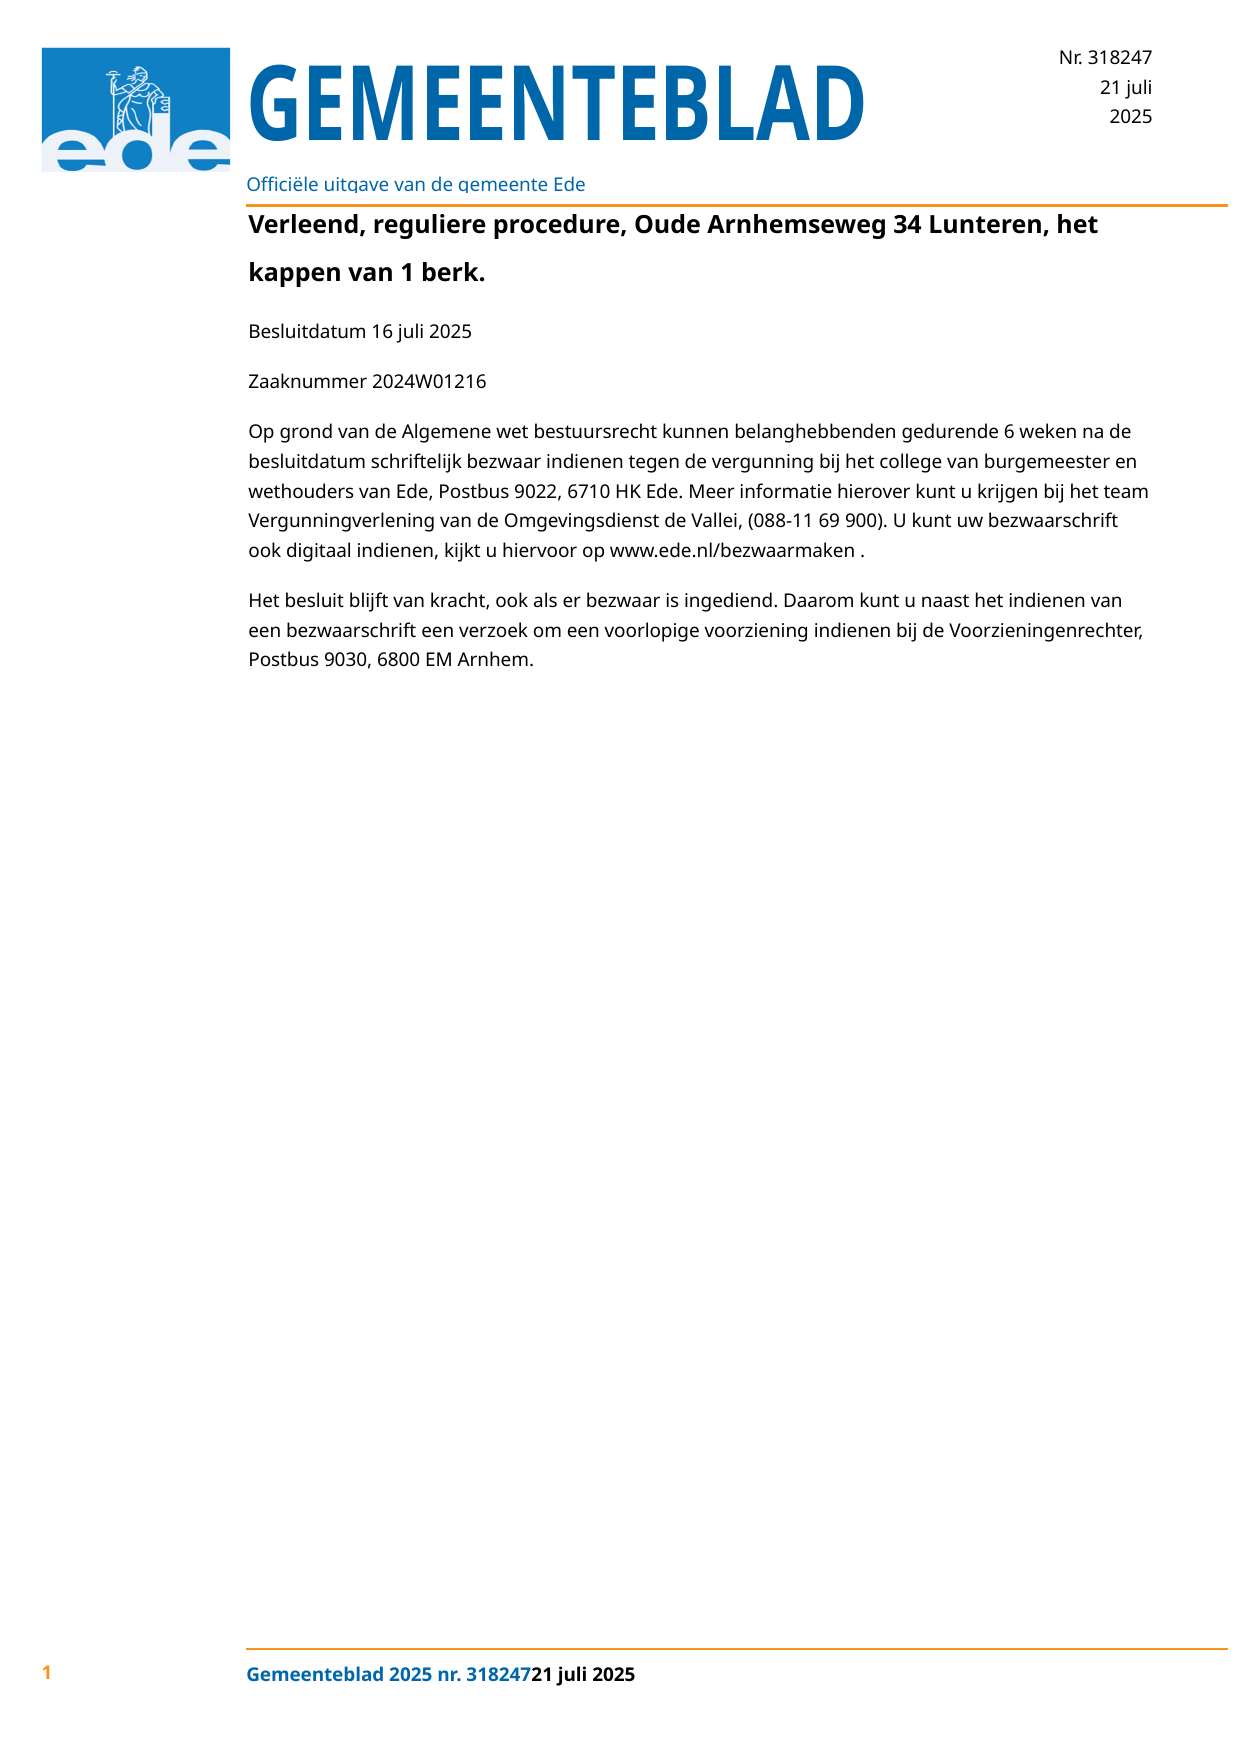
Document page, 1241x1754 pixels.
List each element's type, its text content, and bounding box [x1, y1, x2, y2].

text Besluitdatum 16 juli 2025 [248, 318, 1152, 344]
picture [41, 47, 231, 172]
text Op grond van de Algemene wet bestuursrecht kunnen belanghebbenden gedurende 6 weken na de besluitdatum schriftelijk bezwaar indienen tegen de vergunning bij het college van burgemeester en wethouders van Ede, Postbus 9022, 6710 HK Ede. Meer informatie hierover kunt u krijgen bij het team Vergunningverlening van de Omgevingsdienst de Vallei, (088-11 69 900). U kunt uw bezwaarschrift ook digitaal indienen, kijkt u hiervoor op www.ede.nl/bezwaarmaken . [248, 419, 1152, 563]
text Verleend, reguliere procedure, Oude Arnhemseweg 34 Lunteren, het kappen van 1 berk. [248, 207, 1152, 288]
text Het besluit blijft van kracht, ook als er bezwaar is ingediend. Daarom kunt u naast het indienen van een bezwaarschrift een verzoek om een voorlopige voorziening indienen bij de Voorzieningenrechter, Postbus 9030, 6800 EM Arnhem. [248, 587, 1152, 672]
text Zaaknummer 2024W01216 [248, 368, 1152, 394]
